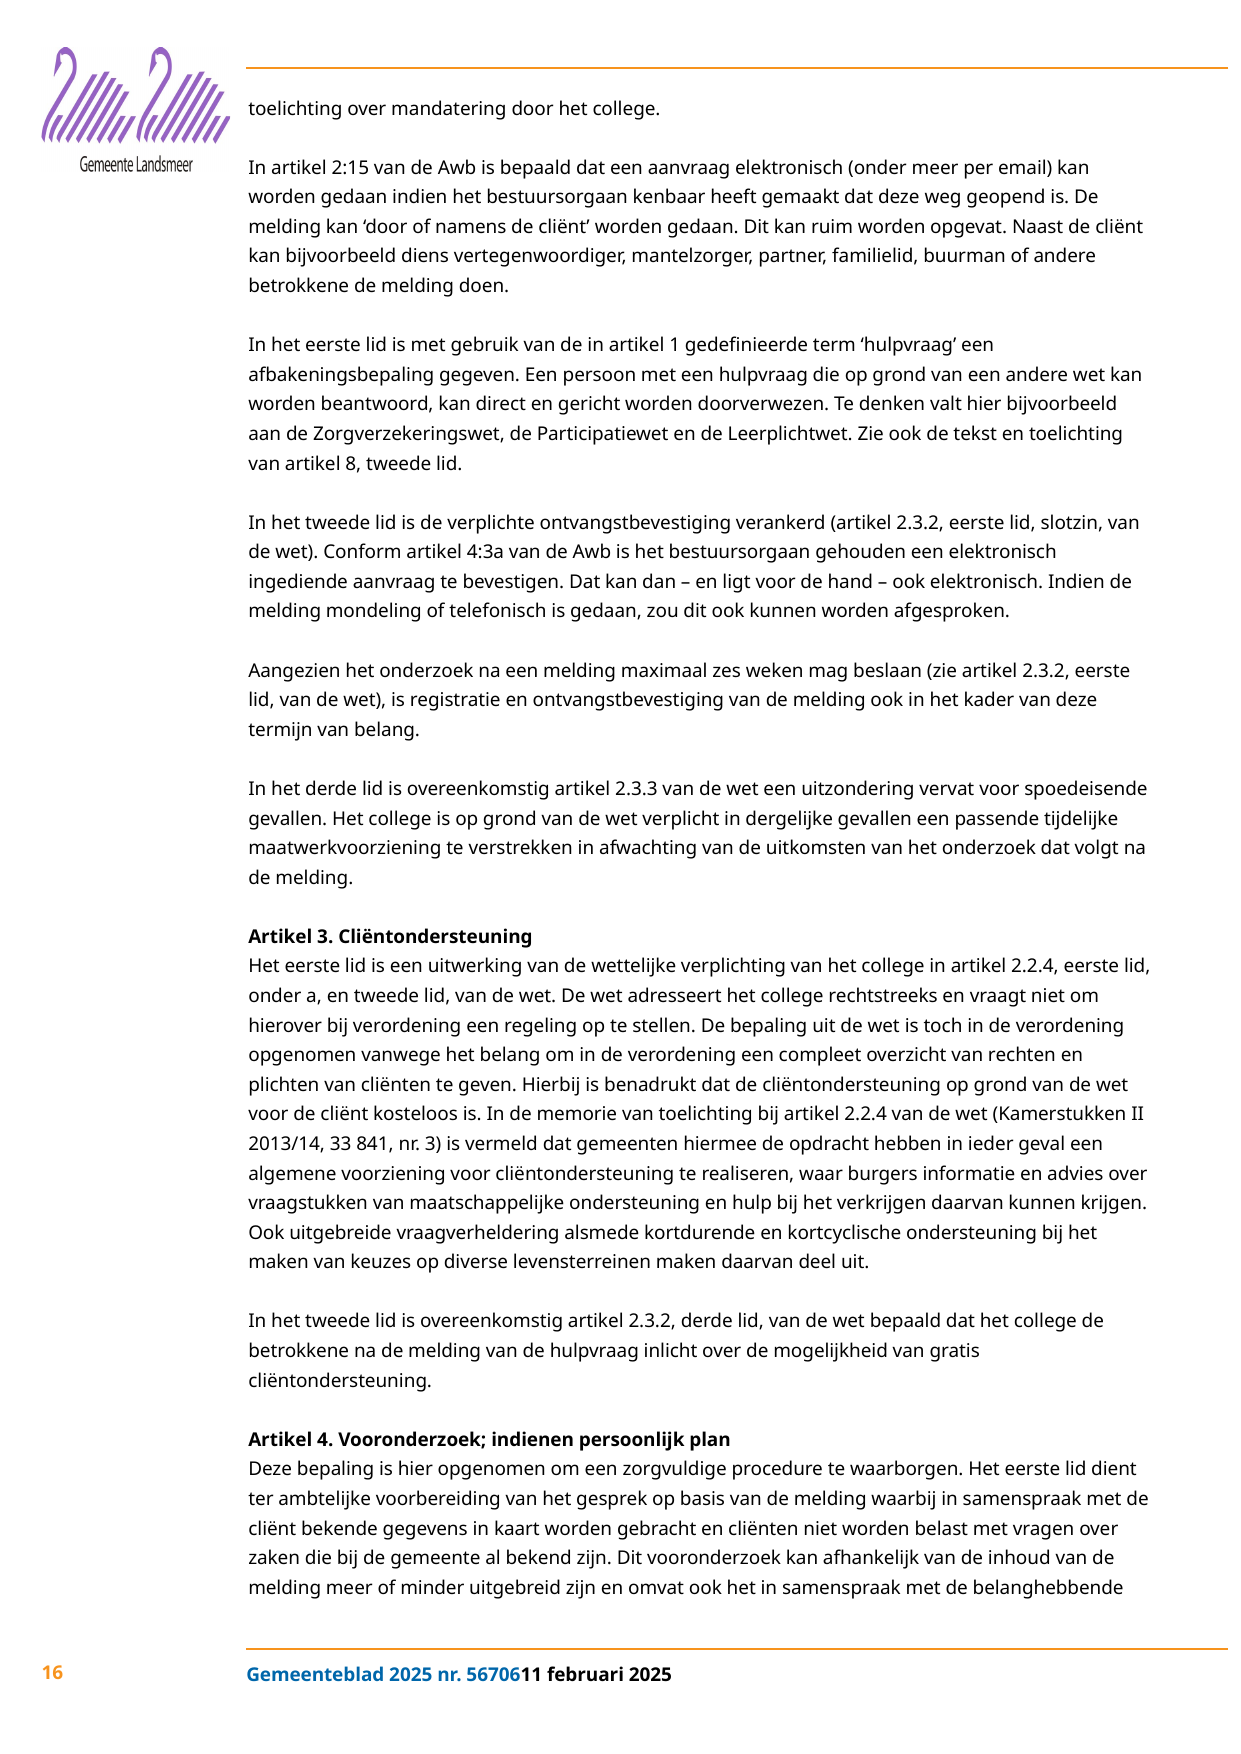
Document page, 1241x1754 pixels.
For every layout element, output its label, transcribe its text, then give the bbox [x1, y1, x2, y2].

text Deze bepaling is hier opgenomen om een zorgvuldige procedure te waarborgen. Het eerste lid dient ter ambtelijke voorbereiding van het gesprek op basis van de melding waarbij in samenspraak met de cliënt bekende gegevens in kaart worden gebracht en cliënten niet worden belast met vragen over zaken die bij de gemeente al bekend zijn. Dit vooronderzoek kan afhankelijk van de inhoud van de melding meer of minder uitgebreid zijn en omvat ook het in samenspraak met de belanghebbende [248, 1456, 1152, 1600]
text Artikel 4. Vooronderzoek; indienen persoonlijk plan [248, 1426, 1152, 1452]
text toelichting over mandatering door het college. [248, 95, 1152, 121]
text In het tweede lid is de verplichte ontvangstbevestiging verankerd (artikel 2.3.2, eerste lid, slotzin, van de wet). Conform artikel 4:3a van de Awb is het bestuursorgaan gehouden een elektronisch ingediende aanvraag te bevestigen. Dat kan dan – en ligt voor de hand – ook elektronisch. Indien de melding mondeling of telefonisch is gedaan, zou dit ook kunnen worden afgesproken. [248, 509, 1152, 623]
text Aangezien het onderzoek na een melding maximaal zes weken mag beslaan (zie artikel 2.3.2, eerste lid, van de wet), is registratie en ontvangstbevestiging van de melding ook in het kader van deze termijn van belang. [248, 657, 1152, 742]
picture [41, 47, 231, 172]
text In artikel 2:15 van de Awb is bepaald dat een aanvraag elektronisch (onder meer per email) kan worden gedaan indien het bestuursorgaan kenbaar heeft gemaakt dat deze weg geopend is. De melding kan ‘door of namens de cliënt’ worden gedaan. Dit kan ruim worden opgevat. Naast de cliënt kan bijvoorbeeld diens vertegenwoordiger, mantelzorger, partner, familielid, buurman of andere betrokkene de melding doen. [248, 154, 1152, 298]
text Artikel 3. Cliëntondersteuning [248, 923, 1152, 949]
text In het derde lid is overeenkomstig artikel 2.3.3 van de wet een uitzondering vervat voor spoedeisende gevallen. Het college is op grond van de wet verplicht in dergelijke gevallen een passende tijdelijke maatwerkvoorziening te verstrekken in afwachting van de uitkomsten van het onderzoek dat volgt na de melding. [248, 775, 1152, 890]
text In het tweede lid is overeenkomstig artikel 2.3.2, derde lid, van de wet bepaald dat het college de betrokkene na de melding van de hulpvraag inlicht over de mogelijkheid van gratis cliëntondersteuning. [248, 1308, 1152, 1393]
text Het eerste lid is een uitwerking van de wettelijke verplichting van het college in artikel 2.2.4, eerste lid, onder a, en tweede lid, van de wet. De wet adresseert het college rechtstreeks en vraagt niet om hierover bij verordening een regeling op te stellen. De bepaling uit de wet is toch in de verordening opgenomen vanwege het belang om in de verordening een compleet overzicht van rechten en plichten van cliënten te geven. Hierbij is benadrukt dat de cliëntondersteuning op grond van de wet voor de cliënt kosteloos is. In de memorie van toelichting bij artikel 2.2.4 van de wet (Kamerstukken II 2013/14, 33 841, nr. 3) is vermeld dat gemeenten hiermee de opdracht hebben in ieder geval een algemene voorziening voor cliëntondersteuning te realiseren, waar burgers informatie en advies over vraagstukken van maatschappelijke ondersteuning en hulp bij het verkrijgen daarvan kunnen krijgen. Ook uitgebreide vraagverheldering alsmede kortdurende en kortcyclische ondersteuning bij het maken van keuzes op diverse levensterreinen maken daarvan deel uit. [248, 953, 1152, 1274]
text In het eerste lid is met gebruik van de in artikel 1 gedefinieerde term ‘hulpvraag’ een afbakeningsbepaling gegeven. Een persoon met een hulpvraag die op grond van een andere wet kan worden beantwoord, kan direct en gericht worden doorverwezen. Te denken valt hier bijvoorbeeld aan de Zorgverzekeringswet, de Participatiewet en de Leerplichtwet. Zie ook de tekst en toelichting van artikel 8, tweede lid. [248, 331, 1152, 476]
